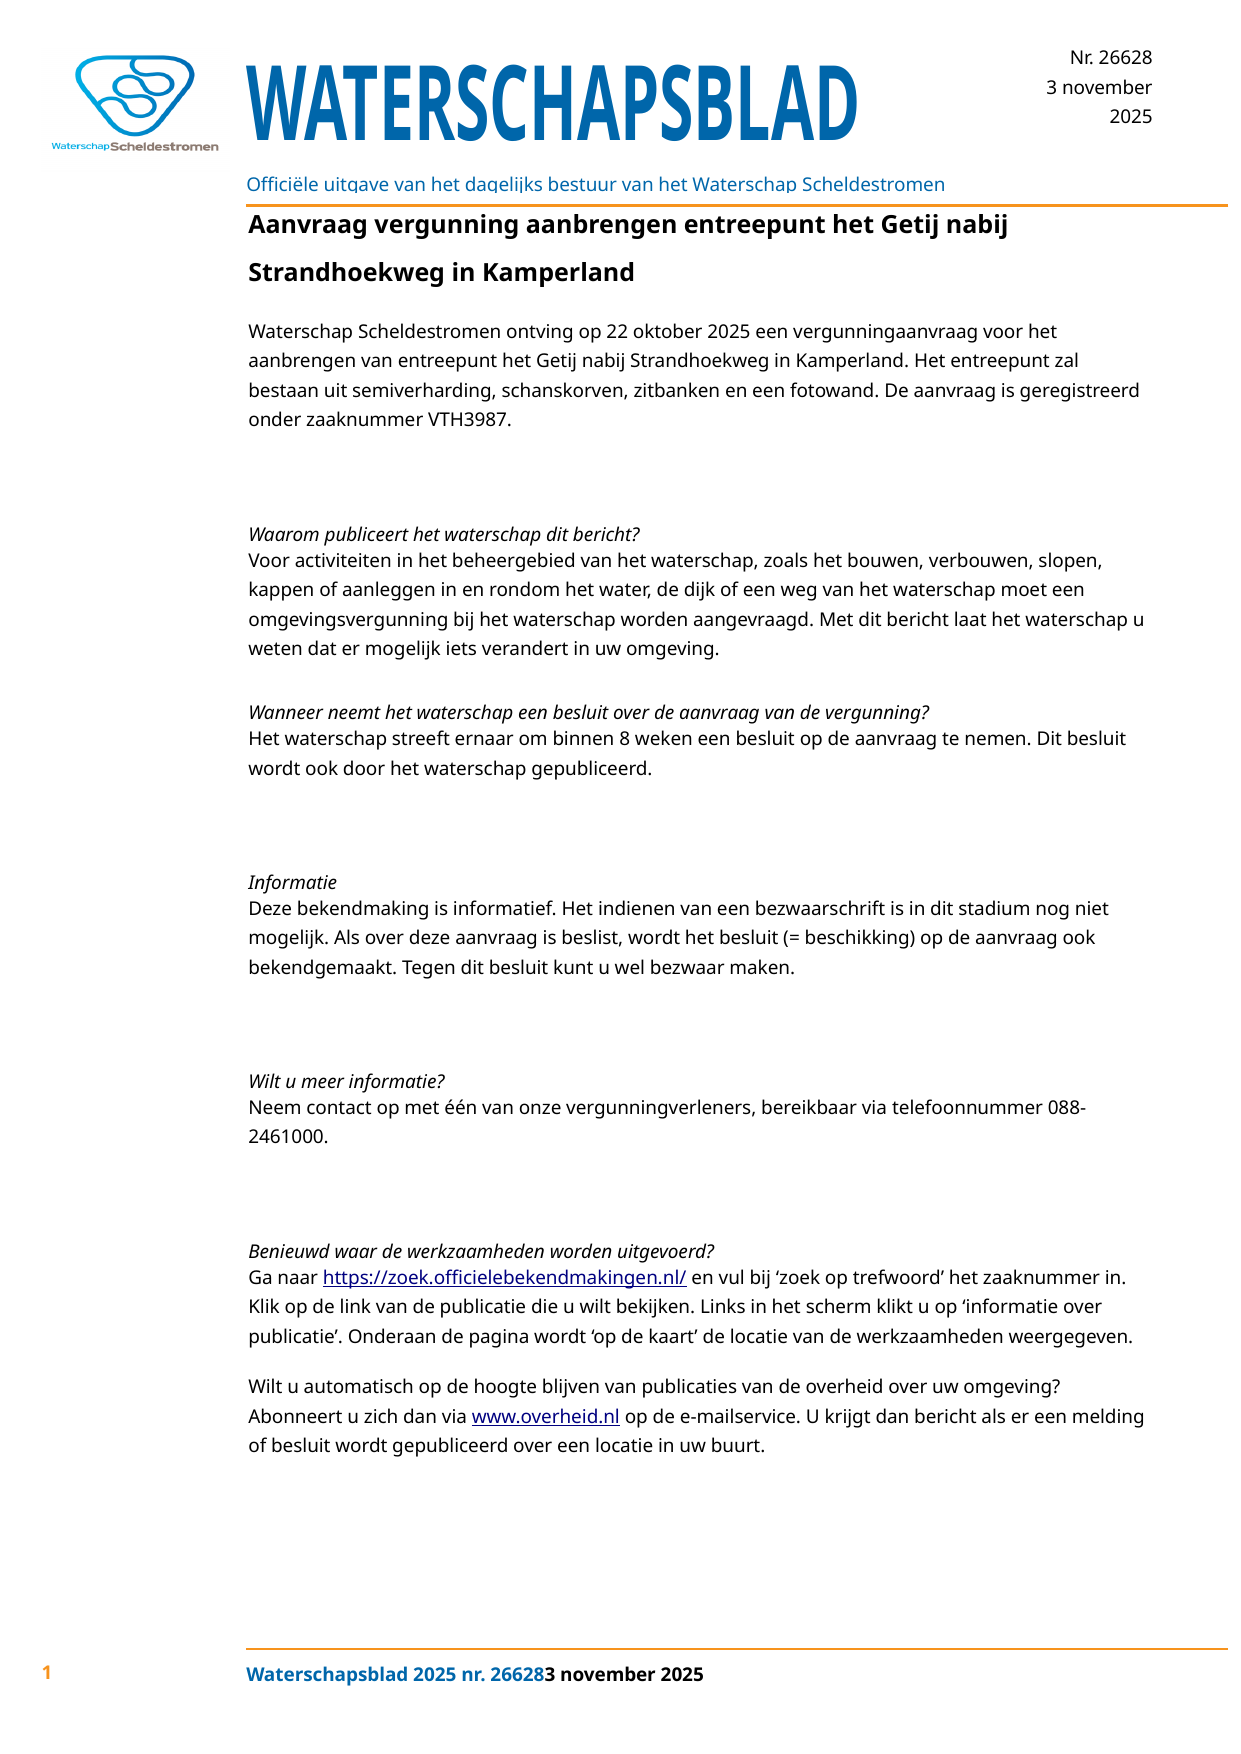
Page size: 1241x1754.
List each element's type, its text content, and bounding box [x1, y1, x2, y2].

text Aanvraag vergunning aanbrengen entreepunt het Getij nabij Strandhoekweg in Kamperland [248, 207, 1152, 288]
text Benieuwd waar de werkzaamheden worden uitgevoerd? [248, 1238, 1152, 1264]
text Wanneer neemt het waterschap een besluit over de aanvraag van de vergunning? [248, 699, 1152, 725]
picture [41, 47, 231, 172]
text Wilt u automatisch op de hoogte blijven van publicaties van de overheid over uw omgeving? Abonneert u zich dan via www.overheid.nl op de e-mailservice. U krijgt dan bericht als er een melding of besluit wordt gepubliceerd over een locatie in uw buurt. [248, 1373, 1152, 1458]
text Wilt u meer informatie? [248, 1068, 1152, 1094]
text Waterschap Scheldestromen ontving op 22 oktober 2025 een vergunningaanvraag voor het aanbrengen van entreepunt het Getij nabij Strandhoekweg in Kamperland. Het entreepunt zal bestaan uit semiverharding, schanskorven, zitbanken en een fotowand. De aanvraag is geregistreerd onder zaaknummer VTH3987. [248, 318, 1152, 432]
text Waarom publiceert het waterschap dit bericht? [248, 521, 1152, 547]
text Voor activiteiten in het beheergebied van het waterschap, zoals het bouwen, verbouwen, slopen, kappen of aanleggen in en rondom het water, de dijk of een weg van het waterschap moet een omgevingsvergunning bij het waterschap worden aangevraagd. Met dit bericht laat het waterschap u weten dat er mogelijk iets verandert in uw omgeving. [248, 547, 1152, 661]
text Informatie [248, 869, 1152, 895]
text Deze bekendmaking is informatief. Het indienen van een bezwaarschrift is in dit stadium nog niet mogelijk. Als over deze aanvraag is beslist, wordt het besluit (= beschikking) op de aanvraag ook bekendgemaakt. Tegen dit besluit kunt u wel bezwaar maken. [248, 895, 1152, 980]
text Ga naar https://zoek.officielebekendmakingen.nl/ en vul bij ‘zoek op trefwoord’ het zaaknummer in. Klik op de link van de publicatie die u wilt bekijken. Links in het scherm klikt u op ‘informatie over publicatie’. Onderaan de pagina wordt ‘op de kaart’ de locatie van de werkzaamheden weergegeven. [248, 1264, 1152, 1349]
text Het waterschap streeft ernaar om binnen 8 weken een besluit op de aanvraag te nemen. Dit besluit wordt ook door het waterschap gepubliceerd. [248, 725, 1152, 781]
text Neem contact op met één van onze vergunningverleners, bereikbaar via telefoonnummer 088-2461000. [248, 1094, 1152, 1149]
